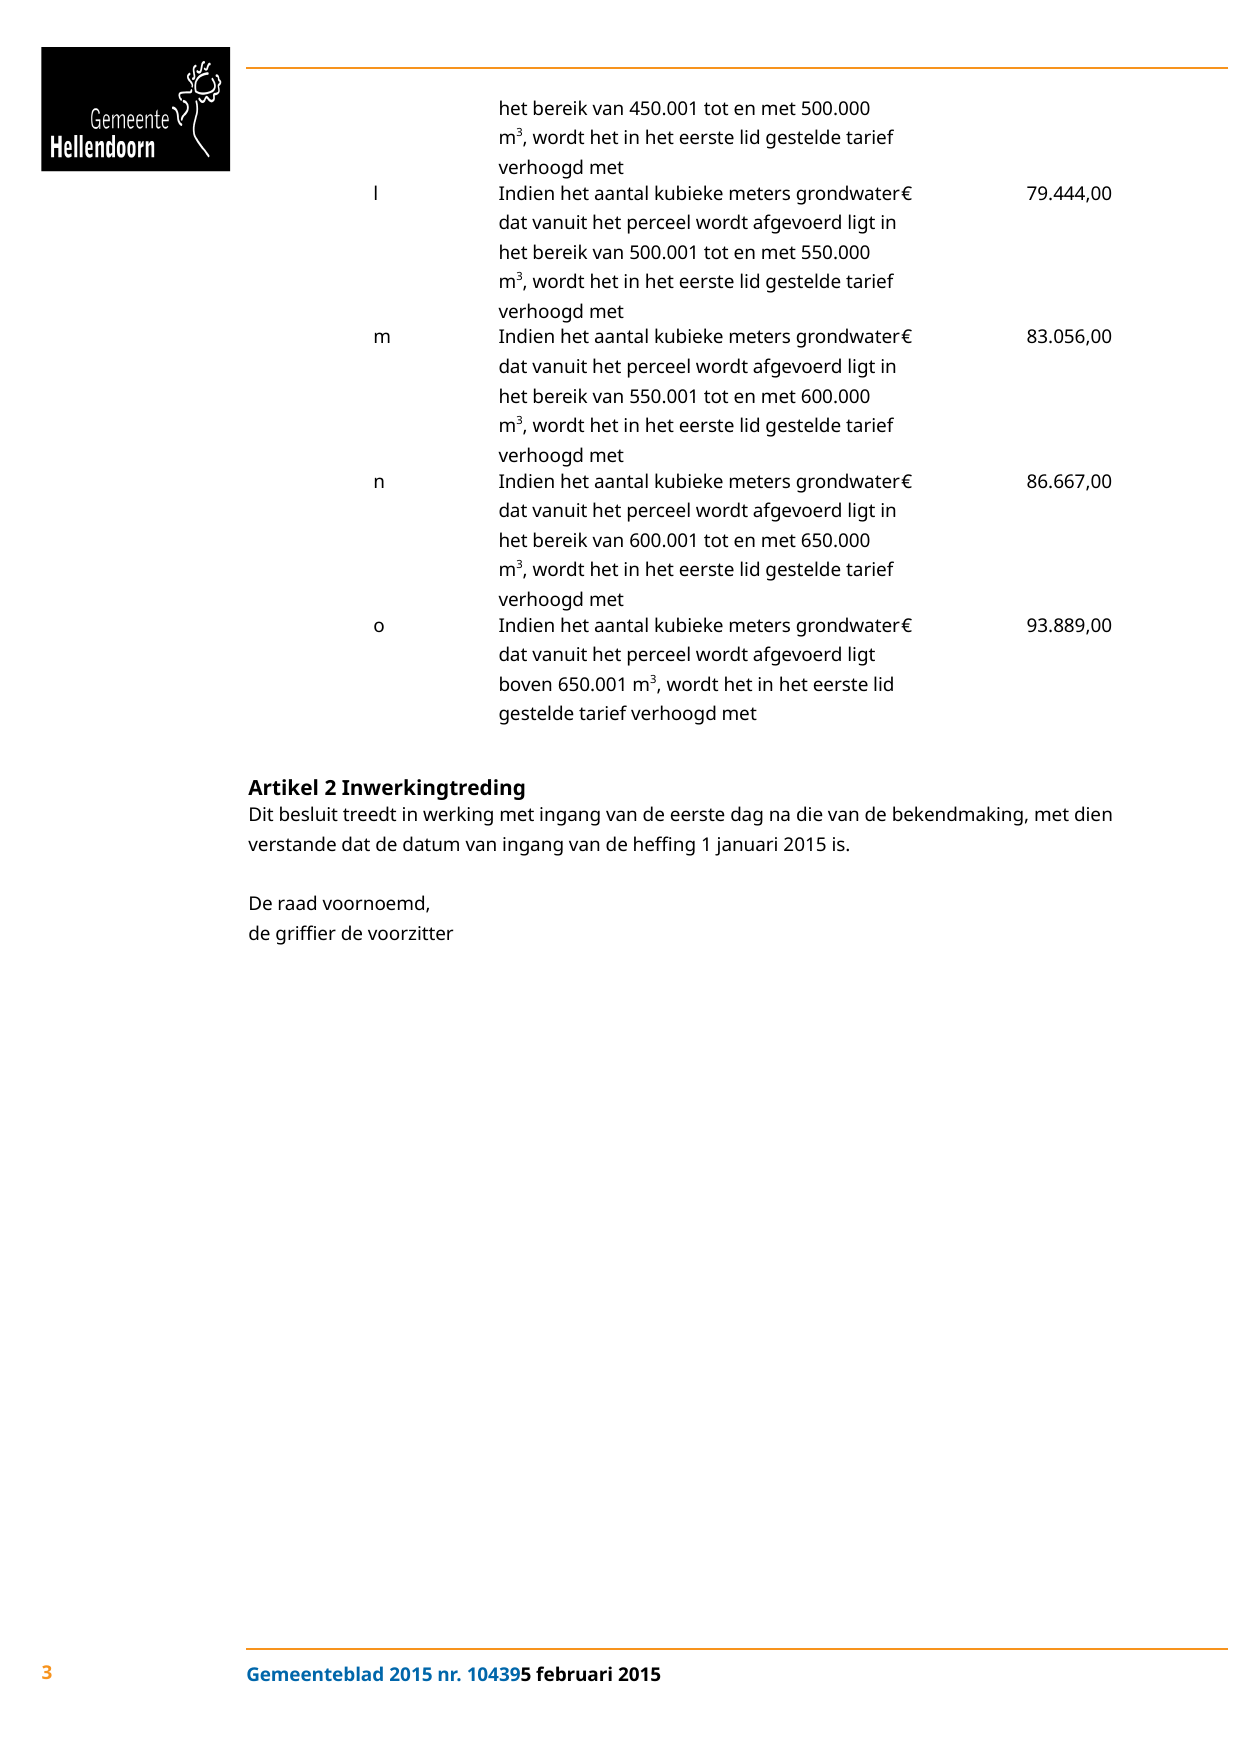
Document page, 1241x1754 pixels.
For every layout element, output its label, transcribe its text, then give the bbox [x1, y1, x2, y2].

table_cell het bereik van 450.001 tot en met 500.000 m3, wordt het in het eerste lid gestelde tarief verhoogd met [498, 95, 901, 180]
text Artikel 2 Inwerkingtreding [248, 773, 1152, 801]
picture [41, 47, 231, 172]
table_cell o [373, 612, 498, 726]
table_cell € [901, 468, 1026, 612]
table_cell l [373, 180, 498, 324]
table_cell [248, 95, 373, 180]
table_cell Indien het aantal kubieke meters grondwater dat vanuit het perceel wordt afgevoerd ligt in het bereik van 500.001 tot en met 550.000 m3, wordt het in het eerste lid gestelde tarief verhoogd met [498, 180, 901, 324]
text de griffier de voorzitter [248, 920, 1152, 945]
table_cell 93.889,00 [1026, 612, 1152, 726]
table_cell m [373, 324, 498, 468]
table_cell [901, 95, 1026, 180]
table_cell [373, 95, 498, 180]
text Dit besluit treedt in werking met ingang van de eerste dag na die van de bekendmaking, met dien verstande dat de datum van ingang van de heffing 1 januari 2015 is. [248, 801, 1152, 857]
table_cell [248, 612, 373, 726]
table_cell Indien het aantal kubieke meters grondwater dat vanuit het perceel wordt afgevoerd ligt boven 650.001 m3, wordt het in het eerste lid gestelde tarief verhoogd met [498, 612, 901, 726]
table_cell € [901, 180, 1026, 324]
table_cell 83.056,00 [1026, 324, 1152, 468]
text De raad voornoemd, [248, 890, 1152, 916]
table_cell Indien het aantal kubieke meters grondwater dat vanuit het perceel wordt afgevoerd ligt in het bereik van 550.001 tot en met 600.000 m3, wordt het in het eerste lid gestelde tarief verhoogd met [498, 324, 901, 468]
table_cell [248, 468, 373, 612]
table_cell [248, 324, 373, 468]
table_cell Indien het aantal kubieke meters grondwater dat vanuit het perceel wordt afgevoerd ligt in het bereik van 600.001 tot en met 650.000 m3, wordt het in het eerste lid gestelde tarief verhoogd met [498, 468, 901, 612]
table_cell [248, 180, 373, 324]
table_cell n [373, 468, 498, 612]
table_cell 86.667,00 [1026, 468, 1152, 612]
table_cell € [901, 324, 1026, 468]
table_cell € [901, 612, 1026, 726]
table_cell [1026, 95, 1152, 180]
table_cell 79.444,00 [1026, 180, 1152, 324]
